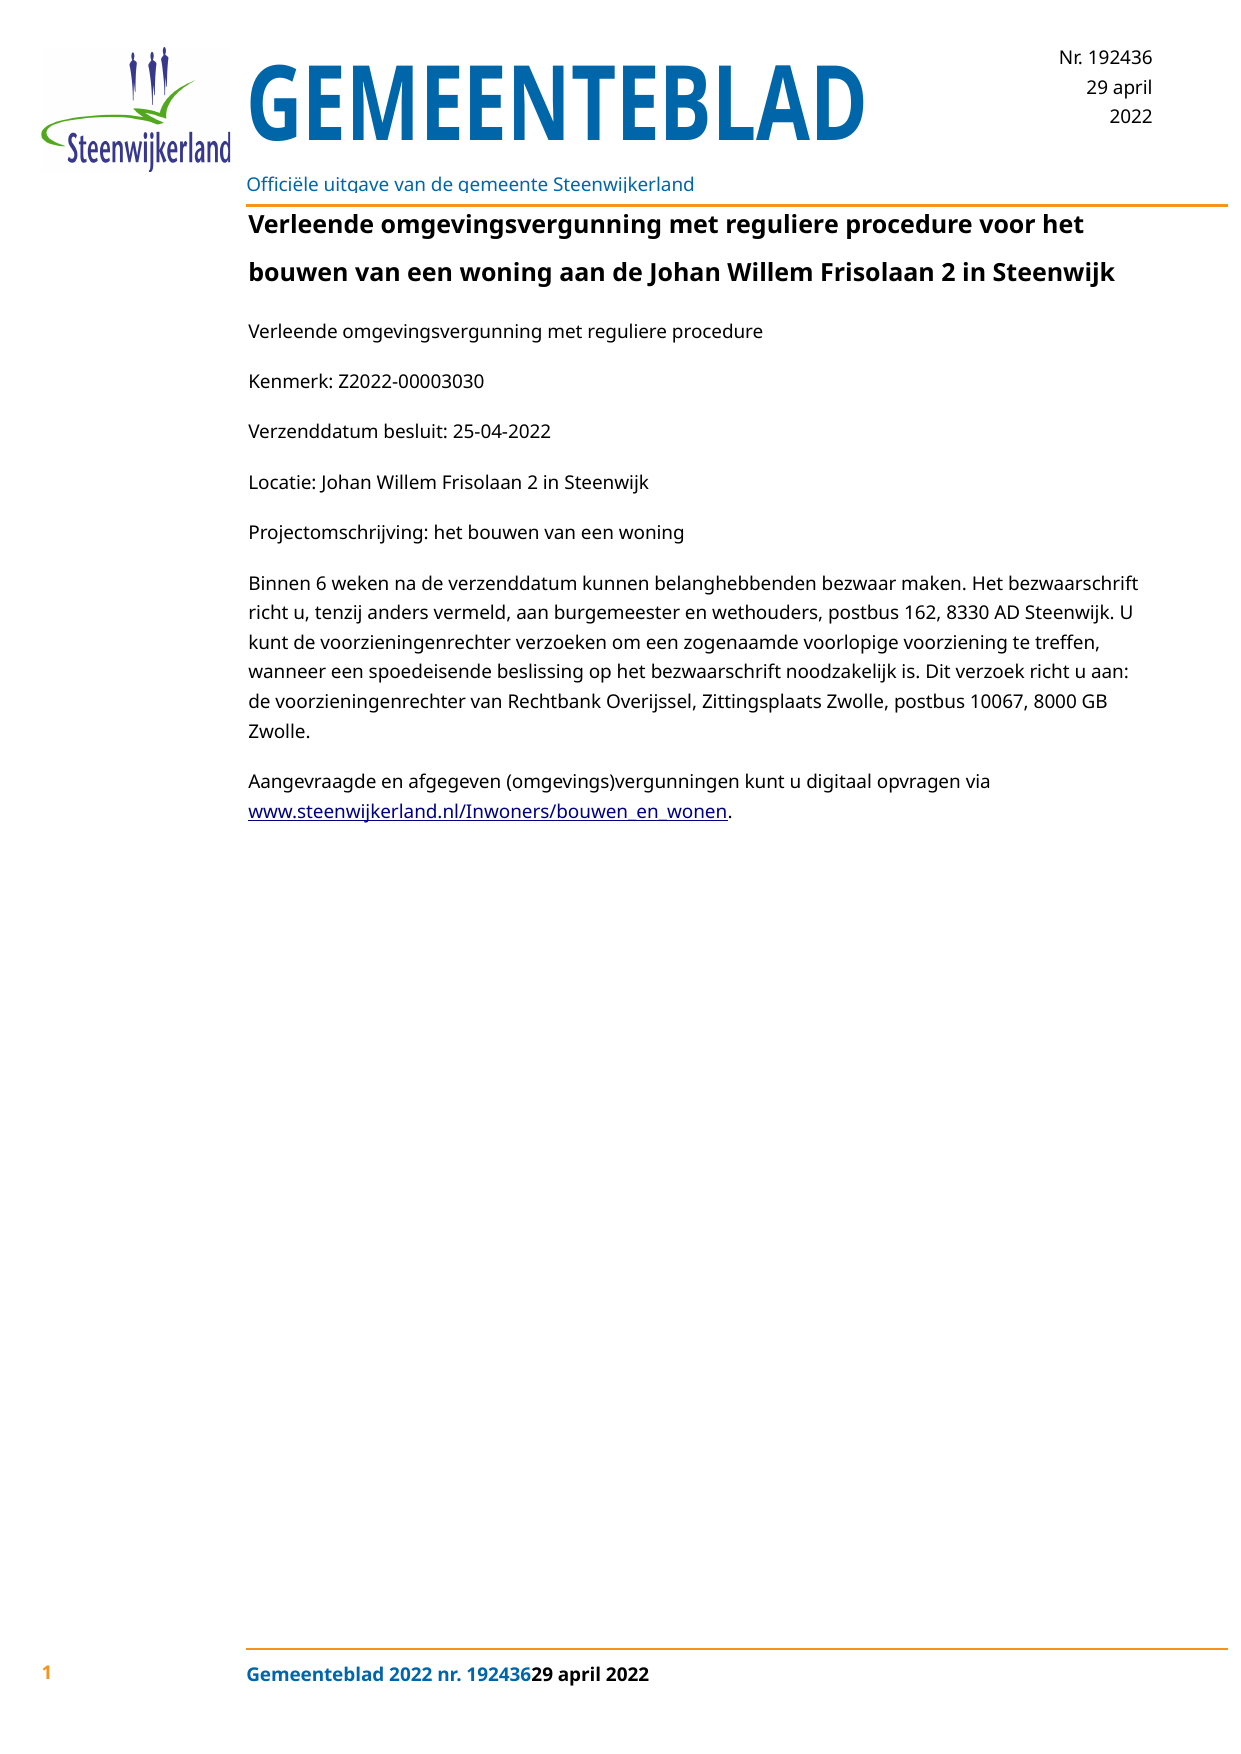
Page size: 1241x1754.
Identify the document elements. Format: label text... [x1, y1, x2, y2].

text Verleende omgevingsvergunning met reguliere procedure [248, 318, 1152, 344]
text Locatie: Johan Willem Frisolaan 2 in Steenwijk [248, 469, 1152, 495]
text Projectomschrijving: het bouwen van een woning [248, 519, 1152, 545]
picture [41, 47, 231, 172]
text Kenmerk: Z2022-00003030 [248, 368, 1152, 394]
text Aangevraagde en afgegeven (omgevings)vergunningen kunt u digitaal opvragen via www.steenwijkerland.nl/Inwoners/bouwen_en_wonen. [248, 768, 1152, 824]
text Binnen 6 weken na de verzenddatum kunnen belanghebbenden bezwaar maken. Het bezwaarschrift richt u, tenzij anders vermeld, aan burgemeester en wethouders, postbus 162, 8330 AD Steenwijk. U kunt de voorzieningenrechter verzoeken om een zogenaamde voorlopige voorziening te treffen, wanneer een spoedeisende beslissing op het bezwaarschrift noodzakelijk is. Dit verzoek richt u aan: de voorzieningenrechter van Rechtbank Overijssel, Zittingsplaats Zwolle, postbus 10067, 8000 GB Zwolle. [248, 570, 1152, 744]
text Verzenddatum besluit: 25-04-2022 [248, 419, 1152, 444]
text Verleende omgevingsvergunning met reguliere procedure voor het bouwen van een woning aan de Johan Willem Frisolaan 2 in Steenwijk [248, 207, 1152, 288]
